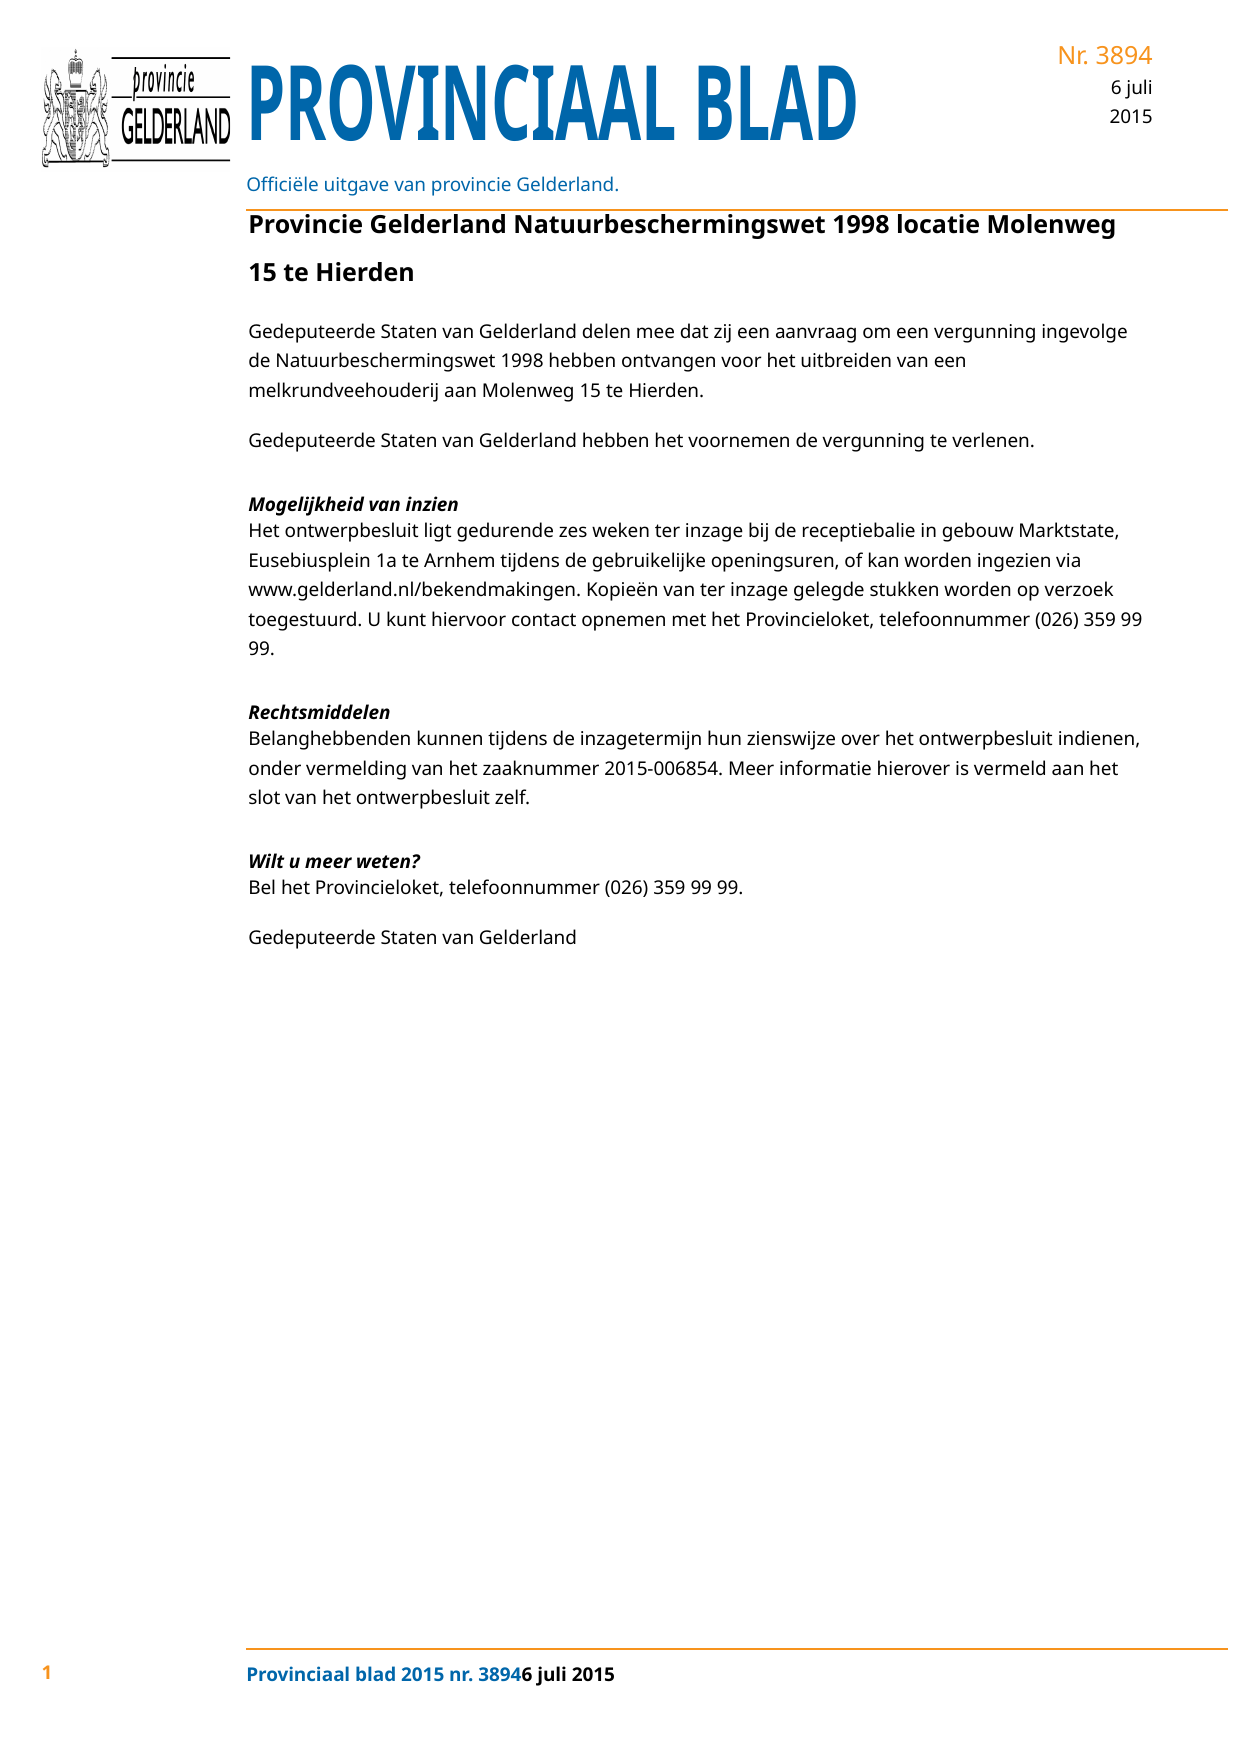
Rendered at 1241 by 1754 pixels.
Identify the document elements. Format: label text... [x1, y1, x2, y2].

text Rechtsmiddelen [248, 699, 1152, 725]
text Gedeputeerde Staten van Gelderland delen mee dat zij een aanvraag om een vergunning ingevolge de Natuurbeschermingswet 1998 hebben ontvangen voor het uitbreiden van een melkrundveehouderij aan Molenweg 15 te Hierden. [248, 318, 1152, 403]
text Wilt u meer weten? [248, 848, 1152, 874]
text Provincie Gelderland Natuurbeschermingswet 1998 locatie Molenweg 15 te Hierden [248, 211, 1152, 288]
picture [41, 47, 231, 172]
text Gedeputeerde Staten van Gelderland hebben het voornemen de vergunning te verlenen. [248, 427, 1152, 453]
text Bel het Provincieloket, telefoonnummer (026) 359 99 99. [248, 874, 1152, 900]
text Gedeputeerde Staten van Gelderland [248, 924, 1152, 950]
text Het ontwerpbesluit ligt gedurende zes weken ter inzage bij de receptiebalie in gebouw Marktstate, Eusebiusplein 1a te Arnhem tijdens de gebruikelijke openingsuren, of kan worden ingezien via www.gelderland.nl/bekendmakingen. Kopieën van ter inzage gelegde stukken worden op verzoek toegestuurd. U kunt hiervoor contact opnemen met het Provincieloket, telefoonnummer (026) 359 99 99. [248, 517, 1152, 661]
text Belanghebbenden kunnen tijdens de inzagetermijn hun zienswijze over het ontwerpbesluit indienen, onder vermelding van het zaaknummer 2015-006854. Meer informatie hierover is vermeld aan het slot van het ontwerpbesluit zelf. [248, 725, 1152, 810]
text Mogelijkheid van inzien [248, 491, 1152, 517]
